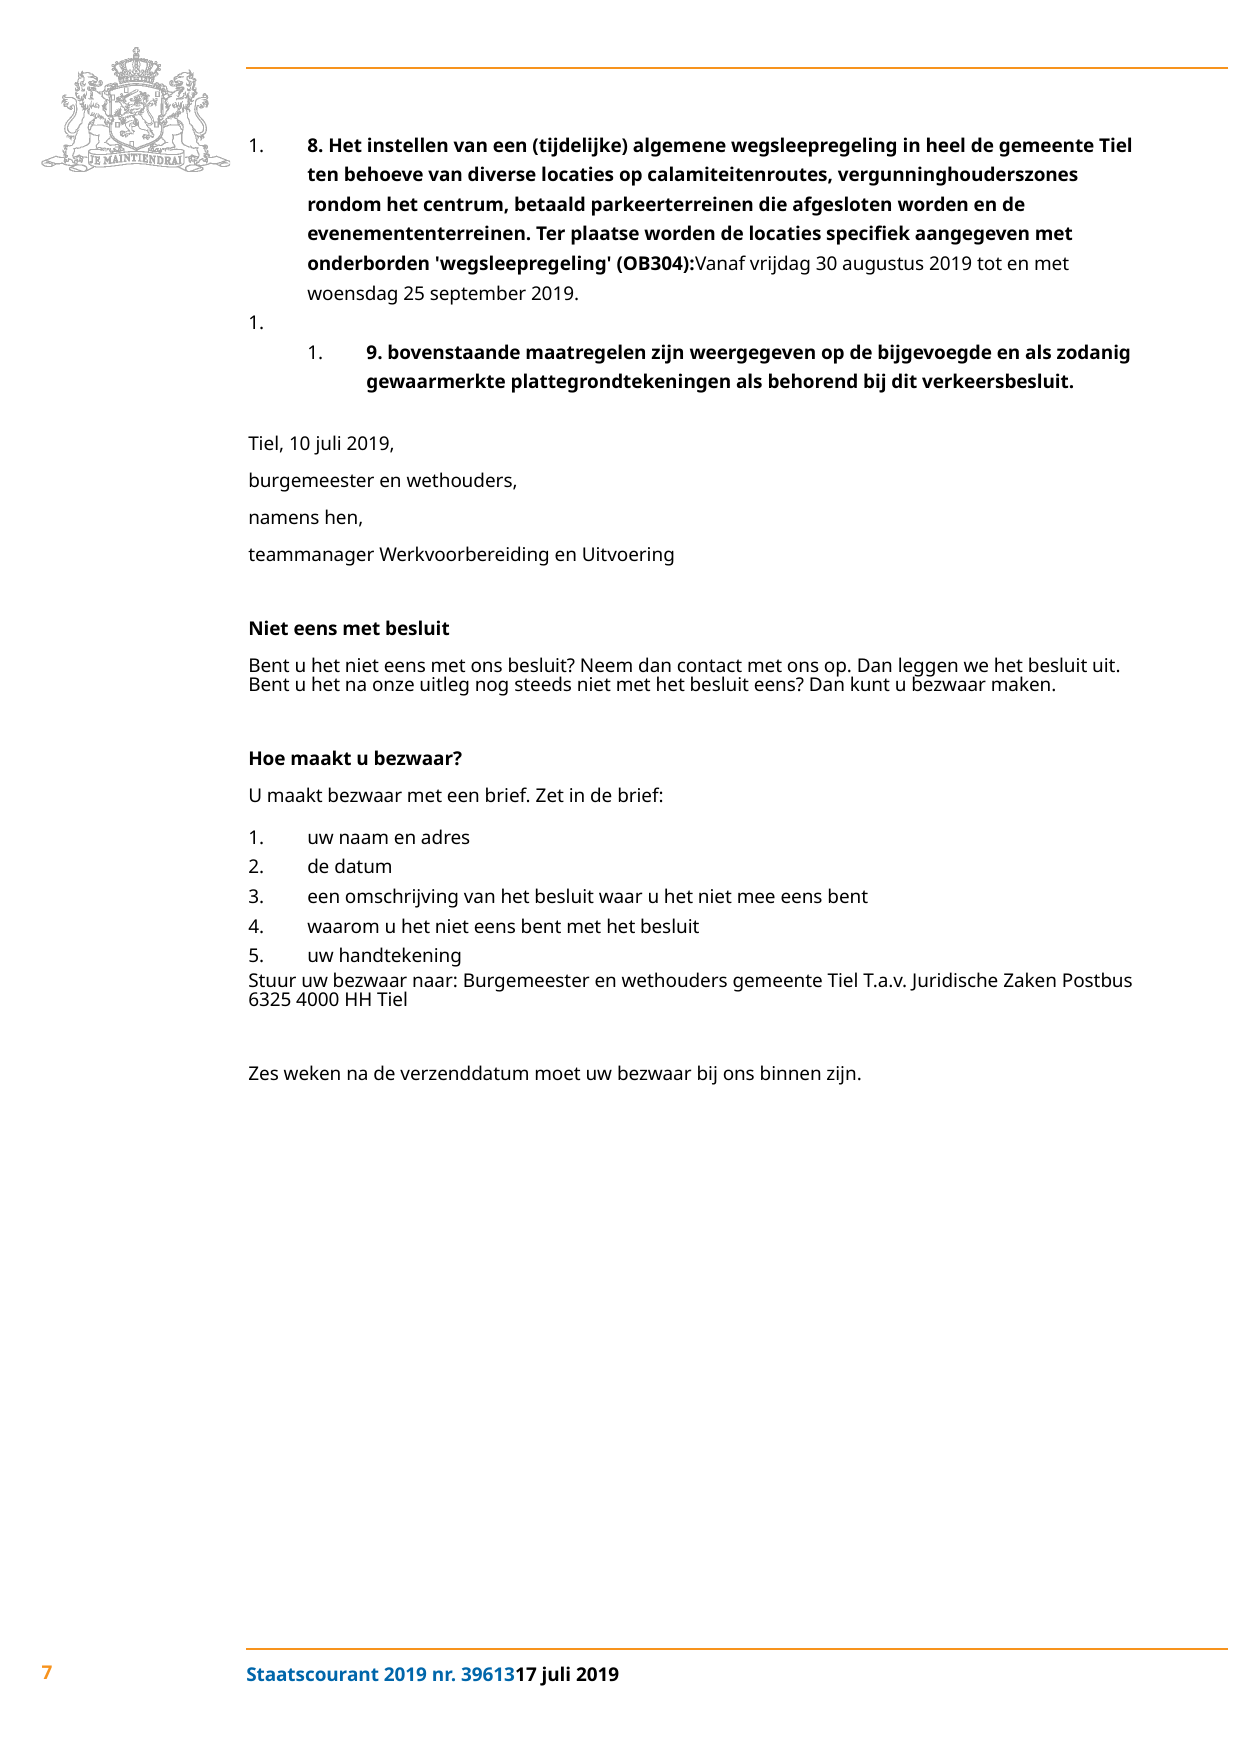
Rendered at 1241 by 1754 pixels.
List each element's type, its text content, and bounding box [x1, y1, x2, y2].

list 9. bovenstaande maatregelen zijn weergegeven op de bijgevoegde en als zodanig gewaarmerkte plattegrondtekeningen als behorend bij dit verkeersbesluit. [307, 339, 1152, 394]
text Bent u het niet eens met ons besluit? Neem dan contact met ons op. Dan leggen we het besluit uit. Bent u het na onze uitleg nog steeds niet met het besluit eens? Dan kunt u bezwaar maken. [248, 657, 1152, 695]
text namens hen, [248, 509, 1152, 528]
text Niet eens met besluit [248, 620, 1152, 639]
text burgemeester en wethouders, [248, 472, 1152, 491]
list een omschrijving van het besluit waar u het niet mee eens bent [248, 883, 1152, 909]
text U maakt bezwaar met een brief. Zet in de brief: [248, 787, 1152, 806]
text Zes weken na de verzenddatum moet uw bezwaar bij ons binnen zijn. [248, 1065, 1152, 1084]
list uw handtekening [248, 942, 1152, 968]
text teammanager Werkvoorbereiding en Uitvoering [248, 546, 1152, 565]
text Hoe maakt u bezwaar? [248, 750, 1152, 769]
list de datum [248, 854, 1152, 879]
list waarom u het niet eens bent met het besluit [248, 913, 1152, 938]
picture [41, 47, 231, 172]
text Stuur uw bezwaar naar: Burgemeester en wethouders gemeente Tiel T.a.v. Juridische Zaken Postbus 6325 4000 HH Tiel [248, 972, 1152, 1011]
list uw naam en adres [248, 824, 1152, 850]
list 8. Het instellen van een (tijdelijke) algemene wegsleepregeling in heel de gemeente Tiel ten behoeve van diverse locaties op calamiteitenroutes, vergunninghouderszones rondom het centrum, betaald parkeerterreinen die afgesloten worden en de evenemententerreinen. Ter plaatse worden de locaties specifiek aangegeven met onderborden 'wegsleepregeling' (OB304):Vanaf vrijdag 30 augustus 2019 tot en met woensdag 25 september 2019. [248, 132, 1152, 305]
text Tiel, 10 juli 2019, [248, 435, 1152, 454]
